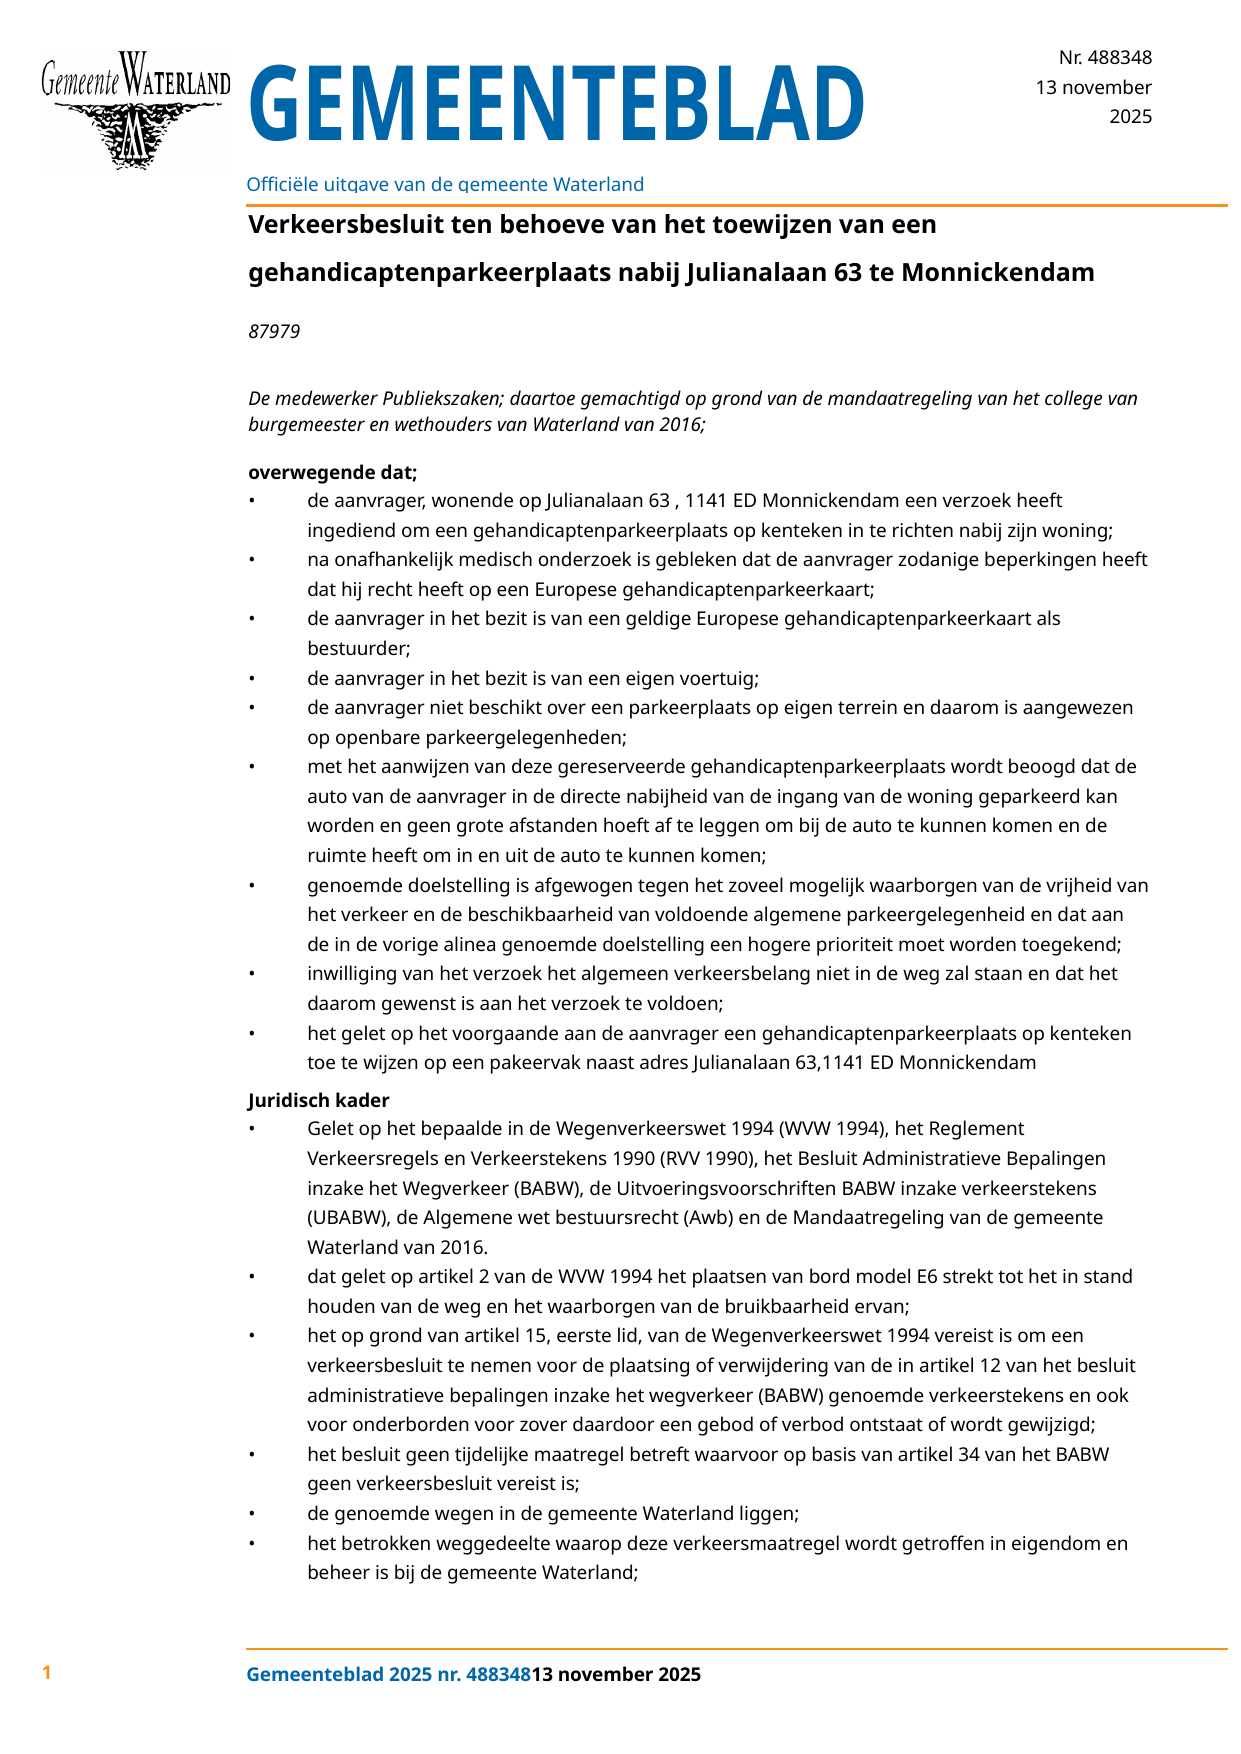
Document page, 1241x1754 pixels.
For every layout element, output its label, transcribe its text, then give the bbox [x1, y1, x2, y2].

text overwegende dat; [248, 459, 1152, 485]
list het op grond van artikel 15, eerste lid, van de Wegenverkeerswet 1994 vereist is om een verkeersbesluit te nemen voor de plaatsing of verwijdering van de in artikel 12 van het besluit administratieve bepalingen inzake het wegverkeer (BABW) genoemde verkeerstekens en ook voor onderborden voor zover daardoor een gebod of verbod ontstaat of wordt gewijzigd; [248, 1323, 1152, 1437]
list het gelet op het voorgaande aan de aanvrager een gehandicaptenparkeerplaats op kenteken toe te wijzen op een pakeervak naast adres Julianalaan 63,1141 ED Monnickendam [248, 1020, 1152, 1075]
list de aanvrager in het bezit is van een geldige Europese gehandicaptenparkeerkaart als bestuurder; [248, 606, 1152, 661]
list de aanvrager niet beschikt over een parkeerplaats op eigen terrein en daarom is aangewezen op openbare parkeergelegenheden; [248, 694, 1152, 750]
list Gelet op het bepaalde in de Wegenverkeerswet 1994 (WVW 1994), het Reglement Verkeersregels en Verkeerstekens 1990 (RVV 1990), het Besluit Administratieve Bepalingen inzake het Wegverkeer (BABW), de Uitvoeringsvoorschriften BABW inzake verkeerstekens (UBABW), de Algemene wet bestuursrecht (Awb) en de Mandaatregeling van de gemeente Waterland van 2016. [248, 1116, 1152, 1260]
list het besluit geen tijdelijke maatregel betreft waarvoor op basis van artikel 34 van het BABW geen verkeersbesluit vereist is; [248, 1441, 1152, 1496]
list met het aanwijzen van deze gereserveerde gehandicaptenparkeerplaats wordt beoogd dat de auto van de aanvrager in de directe nabijheid van de ingang van de woning geparkeerd kan worden en geen grote afstanden hoeft af te leggen om bij de auto te kunnen komen en de ruimte heeft om in en uit de auto te kunnen komen; [248, 753, 1152, 868]
list na onafhankelijk medisch onderzoek is gebleken dat de aanvrager zodanige beperkingen heeft dat hij recht heeft op een Europese gehandicaptenparkeerkaart; [248, 546, 1152, 602]
list de aanvrager in het bezit is van een eigen voertuig; [248, 665, 1152, 691]
list de aanvrager, wonende op Julianalaan 63 , 1141 ED Monnickendam een verzoek heeft ingediend om een gehandicaptenparkeerplaats op kenteken in te richten nabij zijn woning; [248, 487, 1152, 543]
text Verkeersbesluit ten behoeve van het toewijzen van een gehandicaptenparkeerplaats nabij Julianalaan 63 te Monnickendam [248, 207, 1152, 288]
text De medewerker Publiekszaken; daartoe gemachtigd op grond van de mandaatregeling van het college van burgemeester en wethouders van Waterland van 2016; [248, 386, 1152, 437]
text 87979 [248, 318, 1152, 344]
list de genoemde wegen in de gemeente Waterland liggen; [248, 1500, 1152, 1526]
list genoemde doelstelling is afgewogen tegen het zoveel mogelijk waarborgen van de vrijheid van het verkeer en de beschikbaarheid van voldoende algemene parkeergelegenheid en dat aan de in de vorige alinea genoemde doelstelling een hogere prioriteit moet worden toegekend; [248, 872, 1152, 957]
list inwilliging van het verzoek het algemeen verkeersbelang niet in de weg zal staan en dat het daarom gewenst is aan het verzoek te voldoen; [248, 961, 1152, 1016]
text Juridisch kader [248, 1087, 1152, 1113]
list dat gelet op artikel 2 van de WVW 1994 het plaatsen van bord model E6 strekt tot het in stand houden van de weg en het waarborgen van de bruikbaarheid ervan; [248, 1263, 1152, 1319]
list het betrokken weggedeelte waarop deze verkeersmaatregel wordt getroffen in eigendom en beheer is bij de gemeente Waterland; [248, 1530, 1152, 1585]
picture [41, 47, 231, 172]
